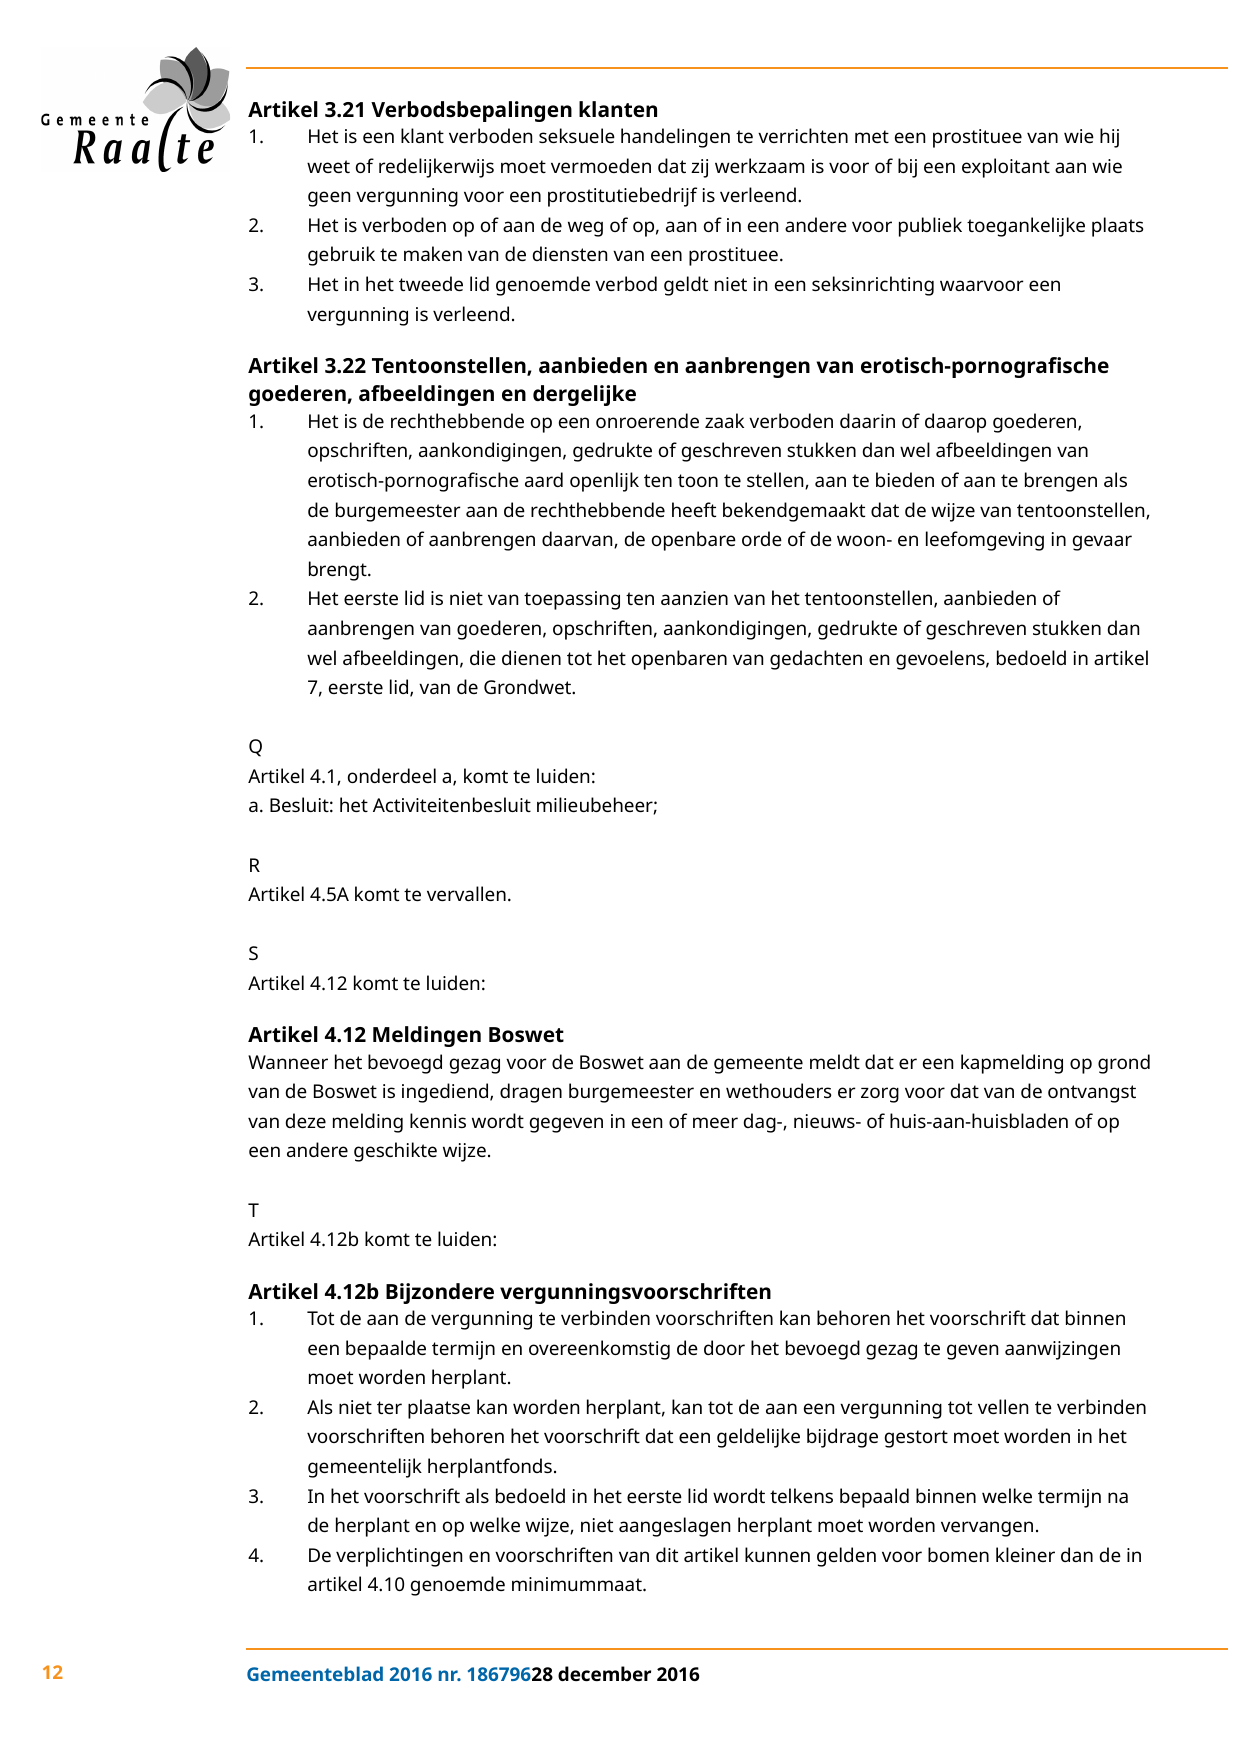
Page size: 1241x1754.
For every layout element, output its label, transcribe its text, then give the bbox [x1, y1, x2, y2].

list Het eerste lid is niet van toepassing ten aanzien van het tentoonstellen, aanbieden of aanbrengen van goederen, opschriften, aankondigingen, gedrukte of geschreven stukken dan wel afbeeldingen, die dienen tot het openbaren van gedachten en gevoelens, bedoeld in artikel 7, eerste lid, van de Grondwet. [248, 586, 1152, 700]
text Wanneer het bevoegd gezag voor de Boswet aan de gemeente meldt dat er een kapmelding op grond van de Boswet is ingediend, dragen burgemeester en wethouders er zorg voor dat van de ontvangst van deze melding kennis wordt gegeven in een of meer dag-, nieuws- of huis-aan-huisbladen of op een andere geschikte wijze. [248, 1049, 1152, 1163]
text Artikel 4.12b Bijzondere vergunningsvoorschriften [248, 1277, 1152, 1305]
text a. Besluit: het Activiteitenbesluit milieubeheer; [248, 793, 1152, 818]
text T [248, 1197, 1152, 1223]
text Artikel 4.12b komt te luiden: [248, 1226, 1152, 1252]
list Het is de rechthebbende op een onroerende zaak verboden daarin of daarop goederen, opschriften, aankondigingen, gedrukte of geschreven stukken dan wel afbeeldingen van erotisch-pornografische aard openlijk ten toon te stellen, aan te bieden of aan te brengen als de burgemeester aan de rechthebbende heeft bekendgemaakt dat de wijze van tentoonstellen, aanbieden of aanbrengen daarvan, de openbare orde of de woon- en leefomgeving in gevaar brengt. [248, 408, 1152, 582]
list Het is een klant verboden seksuele handelingen te verrichten met een prostituee van wie hij weet of redelijkerwijs moet vermoeden dat zij werkzaam is voor of bij een exploitant aan wie geen vergunning voor een prostitutiebedrijf is verleend. [248, 123, 1152, 208]
text Artikel 4.12 komt te luiden: [248, 970, 1152, 996]
picture [41, 47, 231, 172]
text R [248, 852, 1152, 877]
list Als niet ter plaatse kan worden herplant, kan tot de aan een vergunning tot vellen te verbinden voorschriften behoren het voorschrift dat een geldelijke bijdrage gestort moet worden in het gemeentelijk herplantfonds. [248, 1394, 1152, 1479]
text Artikel 4.5A komt te vervallen. [248, 881, 1152, 907]
list Het is verboden op of aan de weg of op, aan of in een andere voor publiek toegankelijke plaats gebruik te maken van de diensten van een prostituee. [248, 212, 1152, 267]
text Artikel 4.1, onderdeel a, komt te luiden: [248, 763, 1152, 789]
text Q [248, 733, 1152, 759]
list Het in het tweede lid genoemde verbod geldt niet in een seksinrichting waarvoor een vergunning is verleend. [248, 271, 1152, 326]
list In het voorschrift als bedoeld in het eerste lid wordt telkens bepaald binnen welke termijn na de herplant en op welke wijze, niet aangeslagen herplant moet worden vervangen. [248, 1483, 1152, 1538]
text Artikel 3.21 Verbodsbepalingen klanten [248, 95, 1152, 123]
text S [248, 941, 1152, 966]
list Tot de aan de vergunning te verbinden voorschriften kan behoren het voorschrift dat binnen een bepaalde termijn en overeenkomstig de door het bevoegd gezag te geven aanwijzingen moet worden herplant. [248, 1305, 1152, 1390]
text Artikel 3.22 Tentoonstellen, aanbieden en aanbrengen van erotisch-pornografische goederen, afbeeldingen en dergelijke [248, 351, 1152, 408]
list De verplichtingen en voorschriften van dit artikel kunnen gelden voor bomen kleiner dan de in artikel 4.10 genoemde minimummaat. [248, 1542, 1152, 1597]
text Artikel 4.12 Meldingen Boswet [248, 1021, 1152, 1049]
